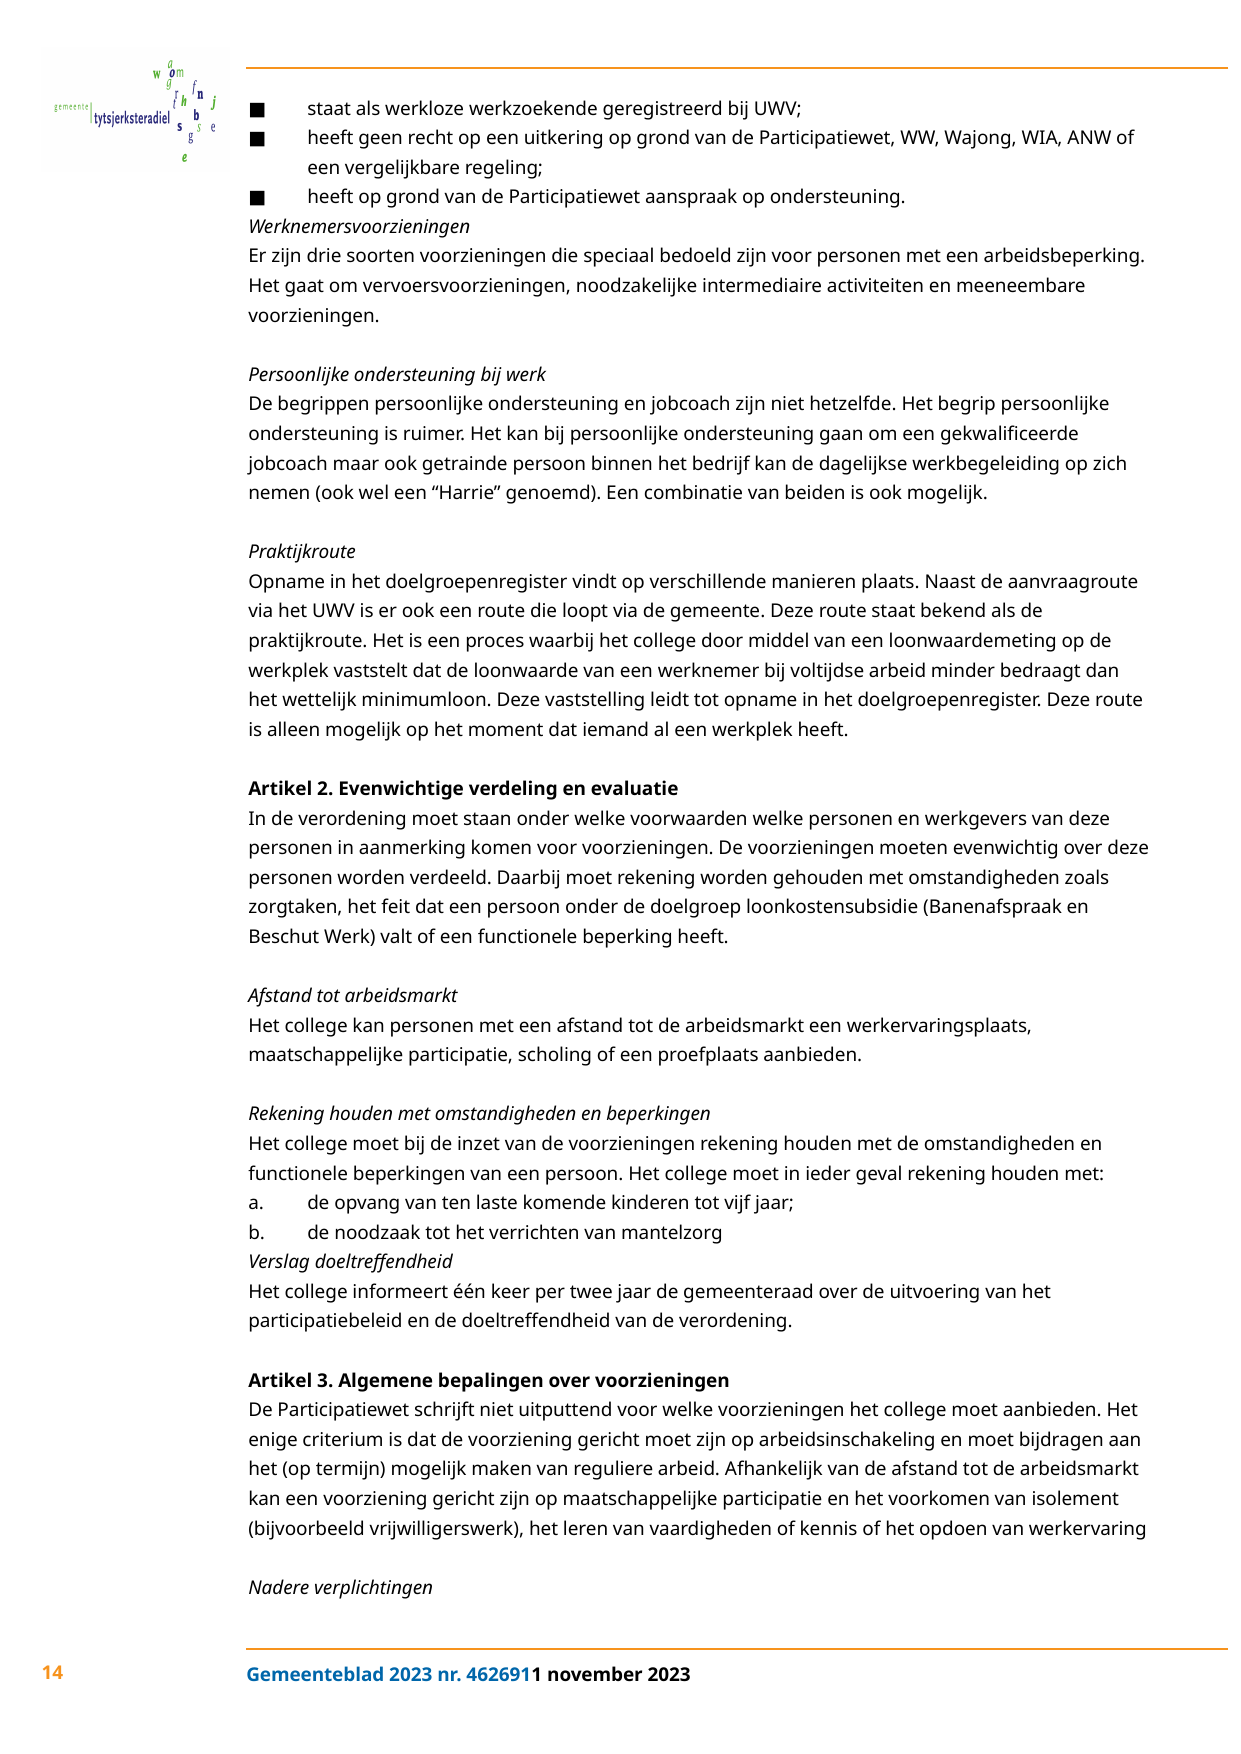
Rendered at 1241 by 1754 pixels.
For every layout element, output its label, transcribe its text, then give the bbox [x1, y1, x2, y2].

text Artikel 2. Evenwichtige verdeling en evaluatie [248, 775, 1152, 801]
text Persoonlijke ondersteuning bij werk [248, 361, 1152, 387]
list heeft geen recht op een uitkering op grond van de Participatiewet, WW, Wajong, WIA, ANW of een vergelijkbare regeling; [248, 124, 1152, 180]
text Rekening houden met omstandigheden en beperkingen [248, 1101, 1152, 1126]
list staat als werkloze werkzoekende geregistreerd bij UWV; [248, 95, 1152, 121]
text Verslag doeltreffendheid [248, 1248, 1152, 1274]
list de opvang van ten laste komende kinderen tot vijf jaar; [248, 1189, 1152, 1215]
text Er zijn drie soorten voorzieningen die speciaal bedoeld zijn voor personen met een arbeidsbeperking. Het gaat om vervoersvoorzieningen, noodzakelijke intermediaire activiteiten en meeneembare voorzieningen. [248, 243, 1152, 328]
picture [41, 47, 231, 172]
text Artikel 3. Algemene bepalingen over voorzieningen [248, 1367, 1152, 1393]
list heeft op grond van de Participatiewet aanspraak op ondersteuning. [248, 183, 1152, 209]
text Opname in het doelgroepenregister vindt op verschillende manieren plaats. Naast de aanvraagroute via het UWV is er ook een route die loopt via de gemeente. Deze route staat bekend als de praktijkroute. Het is een proces waarbij het college door middel van een loonwaardemeting op de werkplek vaststelt dat de loonwaarde van een werknemer bij voltijdse arbeid minder bedraagt dan het wettelijk minimumloon. Deze vaststelling leidt tot opname in het doelgroepenregister. Deze route is alleen mogelijk op het moment dat iemand al een werkplek heeft. [248, 568, 1152, 742]
list de noodzaak tot het verrichten van mantelzorg [248, 1219, 1152, 1245]
text Afstand tot arbeidsmarkt [248, 982, 1152, 1008]
text Het college moet bij de inzet van de voorzieningen rekening houden met de omstandigheden en functionele beperkingen van een persoon. Het college moet in ieder geval rekening houden met: [248, 1130, 1152, 1186]
text De begrippen persoonlijke ondersteuning en jobcoach zijn niet hetzelfde. Het begrip persoonlijke ondersteuning is ruimer. Het kan bij persoonlijke ondersteuning gaan om een gekwalificeerde jobcoach maar ook getrainde persoon binnen het bedrijf kan de dagelijkse werkbegeleiding op zich nemen (ook wel een “Harrie” genoemd). Een combinatie van beiden is ook mogelijk. [248, 391, 1152, 505]
text Het college informeert één keer per twee jaar de gemeenteraad over de uitvoering van het participatiebeleid en de doeltreffendheid van de verordening. [248, 1278, 1152, 1333]
text Nadere verplichtingen [248, 1574, 1152, 1600]
text In de verordening moet staan onder welke voorwaarden welke personen en werkgevers van deze personen in aanmerking komen voor voorzieningen. De voorzieningen moeten evenwichtig over deze personen worden verdeeld. Daarbij moet rekening worden gehouden met omstandigheden zoals zorgtaken, het feit dat een persoon onder de doelgroep loonkostensubsidie (Banenafspraak en Beschut Werk) valt of een functionele beperking heeft. [248, 805, 1152, 949]
text Praktijkroute [248, 538, 1152, 564]
text Werknemersvoorzieningen [248, 213, 1152, 239]
text Het college kan personen met een afstand tot de arbeidsmarkt een werkervaringsplaats, maatschappelijke participatie, scholing of een proefplaats aanbieden. [248, 1012, 1152, 1067]
text De Participatiewet schrijft niet uitputtend voor welke voorzieningen het college moet aanbieden. Het enige criterium is dat de voorziening gericht moet zijn op arbeidsinschakeling en moet bijdragen aan het (op termijn) mogelijk maken van reguliere arbeid. Afhankelijk van de afstand tot de arbeidsmarkt kan een voorziening gericht zijn op maatschappelijke participatie en het voorkomen van isolement (bijvoorbeeld vrijwilligerswerk), het leren van vaardigheden of kennis of het opdoen van werkervaring [248, 1396, 1152, 1541]
